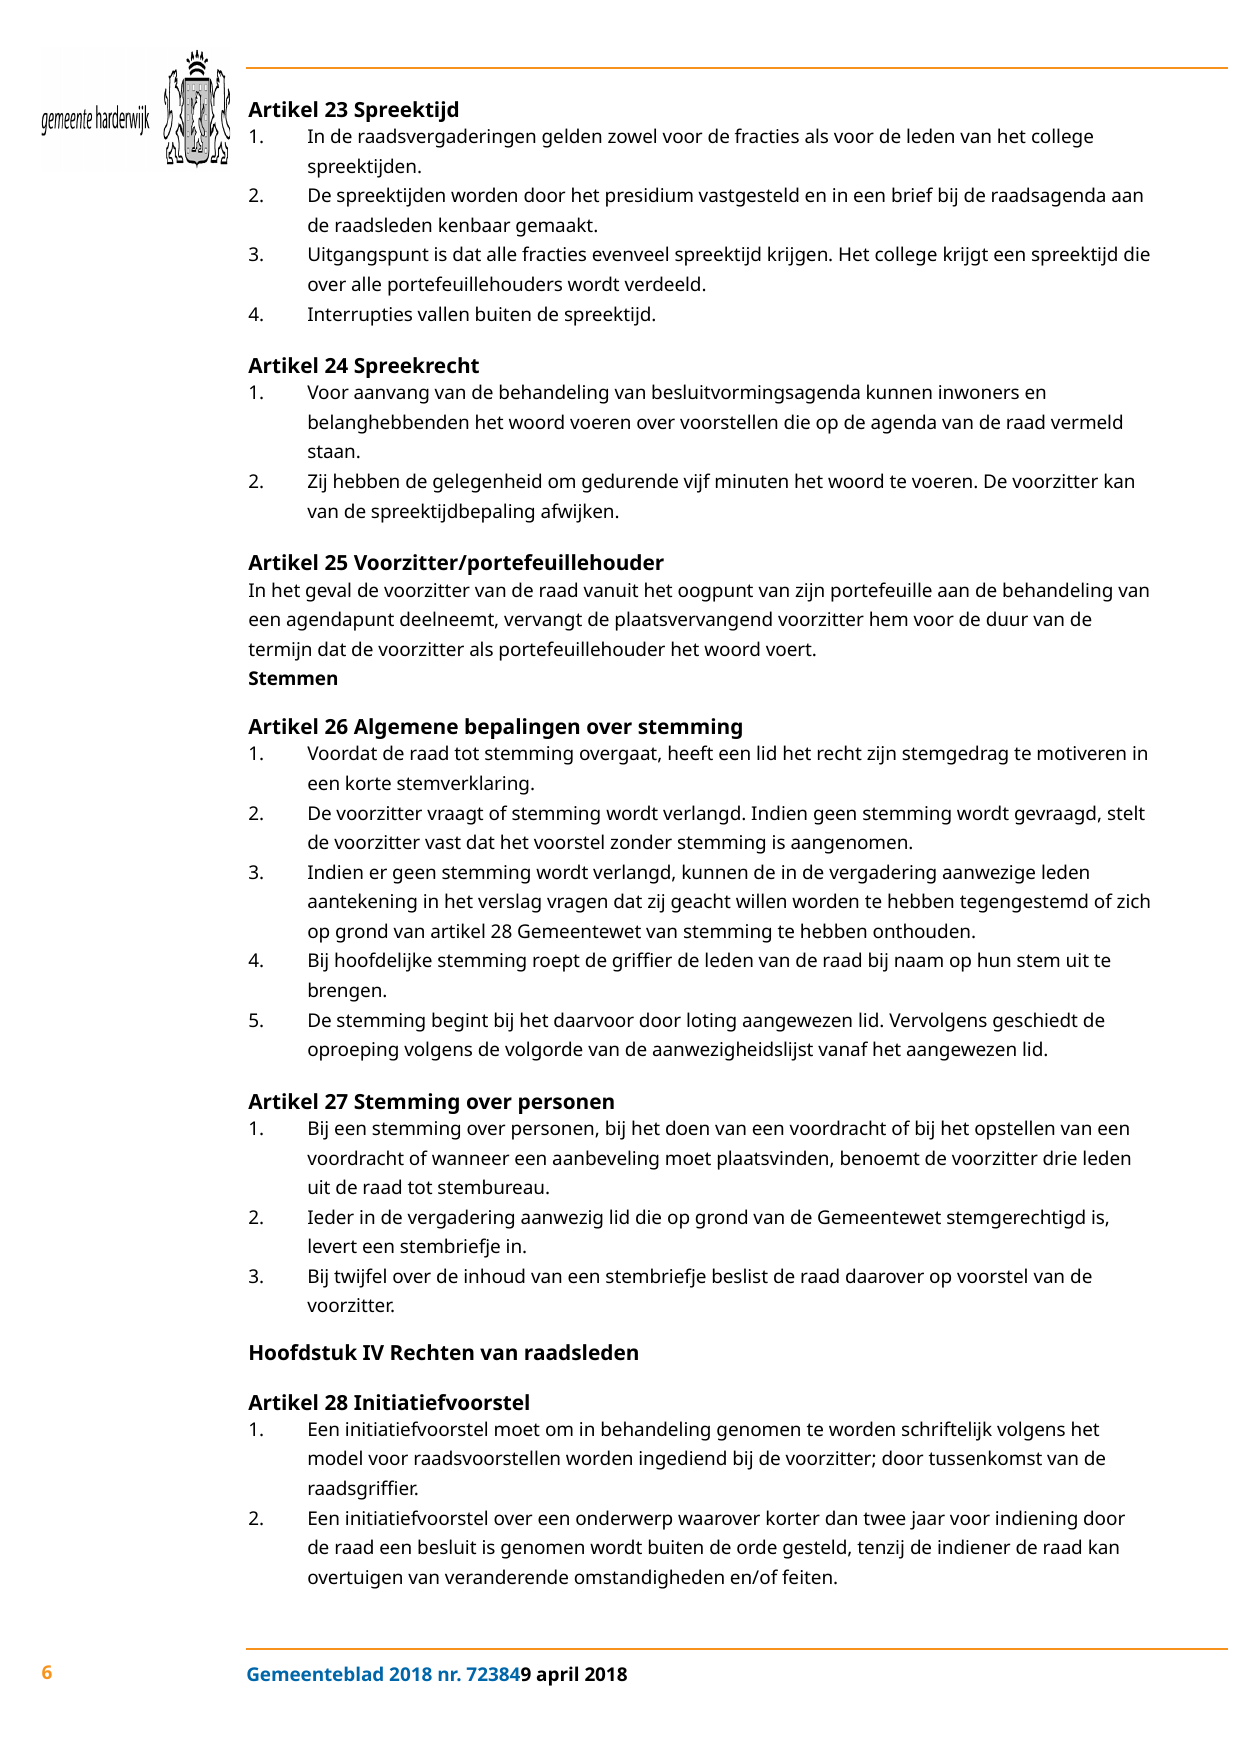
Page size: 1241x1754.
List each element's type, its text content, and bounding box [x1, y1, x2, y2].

list Uitgangspunt is dat alle fracties evenveel spreektijd krijgen. Het college krijgt een spreektijd die over alle portefeuillehouders wordt verdeeld. [248, 242, 1152, 297]
list De voorzitter vraagt of stemming wordt verlangd. Indien geen stemming wordt gevraagd, stelt de voorzitter vast dat het voorstel zonder stemming is aangenomen. [248, 800, 1152, 855]
list Zij hebben de gelegenheid om gedurende vijf minuten het woord te voeren. De voorzitter kan van de spreektijdbepaling afwijken. [248, 468, 1152, 524]
list In de raadsvergaderingen gelden zowel voor de fracties als voor de leden van het college spreektijden. [248, 123, 1152, 178]
text Artikel 25 Voorzitter/portefeuillehouder [248, 548, 1152, 577]
picture [41, 47, 231, 172]
list Een initiatiefvoorstel moet om in behandeling genomen te worden schriftelijk volgens het model voor raadsvoorstellen worden ingediend bij de voorzitter; door tussenkomst van de raadsgriffier. [248, 1416, 1152, 1501]
text Artikel 28 Initiatiefvoorstel [248, 1388, 1152, 1416]
list Bij hoofdelijke stemming roept de griffier de leden van de raad bij naam op hun stem uit te brengen. [248, 948, 1152, 1003]
list Ieder in de vergadering aanwezig lid die op grond van de Gemeentewet stemgerechtigd is, levert een stembriefje in. [248, 1204, 1152, 1259]
text Artikel 26 Algemene bepalingen over stemming [248, 712, 1152, 741]
text Hoofdstuk IV Rechten van raadsleden [248, 1338, 1152, 1367]
text Artikel 24 Spreekrecht [248, 351, 1152, 379]
list Indien er geen stemming wordt verlangd, kunnen de in de vergadering aanwezige leden aantekening in het verslag vragen dat zij geacht willen worden te hebben tegengestemd of zich op grond van artikel 28 Gemeentewet van stemming te hebben onthouden. [248, 859, 1152, 944]
list Bij twijfel over de inhoud van een stembriefje beslist de raad daarover op voorstel van de voorzitter. [248, 1263, 1152, 1318]
list Een initiatiefvoorstel over een onderwerp waarover korter dan twee jaar voor indiening door de raad een besluit is genomen wordt buiten de orde gesteld, tenzij de indiener de raad kan overtuigen van veranderende omstandigheden en/of feiten. [248, 1505, 1152, 1590]
text In het geval de voorzitter van de raad vanuit het oogpunt van zijn portefeuille aan de behandeling van een agendapunt deelneemt, vervangt de plaatsvervangend voorzitter hem voor de duur van de termijn dat de voorzitter als portefeuillehouder het woord voert. [248, 577, 1152, 662]
list Bij een stemming over personen, bij het doen van een voordracht of bij het opstellen van een voordracht of wanneer een aanbeveling moet plaatsvinden, benoemt de voorzitter drie leden uit de raad tot stembureau. [248, 1115, 1152, 1200]
list Voor aanvang van de behandeling van besluitvormingsagenda kunnen inwoners en belanghebbenden het woord voeren over voorstellen die op de agenda van de raad vermeld staan. [248, 379, 1152, 464]
list Interrupties vallen buiten de spreektijd. [248, 301, 1152, 326]
text Stemmen [248, 666, 1152, 691]
text Artikel 27 Stemming over personen [248, 1087, 1152, 1115]
list De spreektijden worden door het presidium vastgesteld en in een brief bij de raadsagenda aan de raadsleden kenbaar gemaakt. [248, 182, 1152, 238]
list De stemming begint bij het daarvoor door loting aangewezen lid. Vervolgens geschiedt de oproeping volgens de volgorde van de aanwezigheidslijst vanaf het aangewezen lid. [248, 1007, 1152, 1062]
list Voordat de raad tot stemming overgaat, heeft een lid het recht zijn stemgedrag te motiveren in een korte stemverklaring. [248, 741, 1152, 796]
text Artikel 23 Spreektijd [248, 95, 1152, 123]
